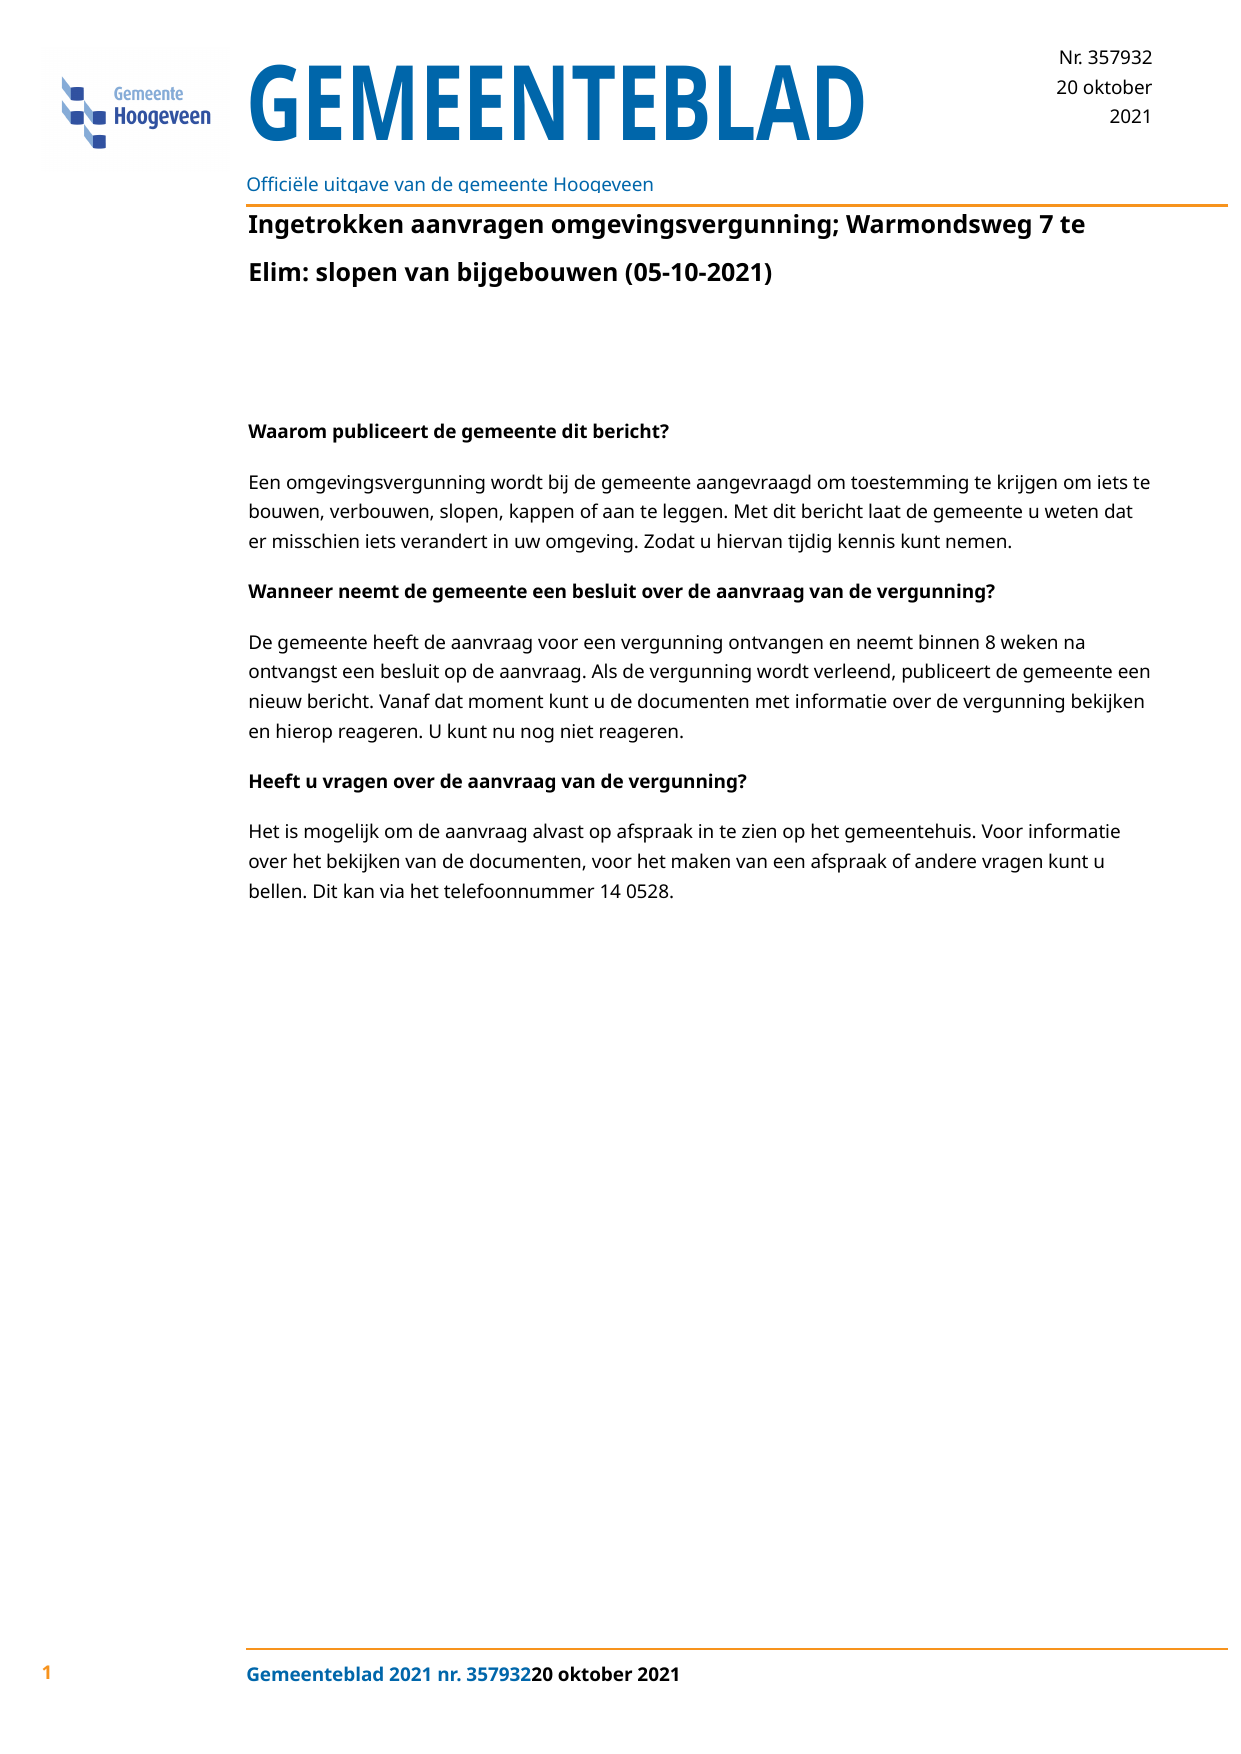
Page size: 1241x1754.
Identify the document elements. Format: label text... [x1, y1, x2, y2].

text De gemeente heeft de aanvraag voor een vergunning ontvangen en neemt binnen 8 weken na ontvangst een besluit op de aanvraag. Als de vergunning wordt verleend, publiceert de gemeente een nieuw bericht. Vanaf dat moment kunt u de documenten met informatie over de vergunning bekijken en hierop reageren. U kunt nu nog niet reageren. [248, 629, 1152, 744]
text Een omgevingsvergunning wordt bij de gemeente aangevraagd om toestemming te krijgen om iets te bouwen, verbouwen, slopen, kappen of aan te leggen. Met dit bericht laat de gemeente u weten dat er misschien iets verandert in uw omgeving. Zodat u hiervan tijdig kennis kunt nemen. [248, 469, 1152, 554]
text Ingetrokken aanvragen omgevingsvergunning; Warmondsweg 7 te Elim: slopen van bijgebouwen (05-10-2021) [248, 207, 1152, 288]
text Heeft u vragen over de aanvraag van de vergunning? [248, 768, 1152, 794]
text Wanneer neemt de gemeente een besluit over de aanvraag van de vergunning? [248, 579, 1152, 604]
text Waarom publiceert de gemeente dit bericht? [248, 419, 1152, 444]
picture [41, 47, 231, 172]
text Het is mogelijk om de aanvraag alvast op afspraak in te zien op het gemeentehuis. Voor informatie over het bekijken van de documenten, voor het maken van een afspraak of andere vragen kunt u bellen. Dit kan via het telefoonnummer 14 0528. [248, 819, 1152, 904]
